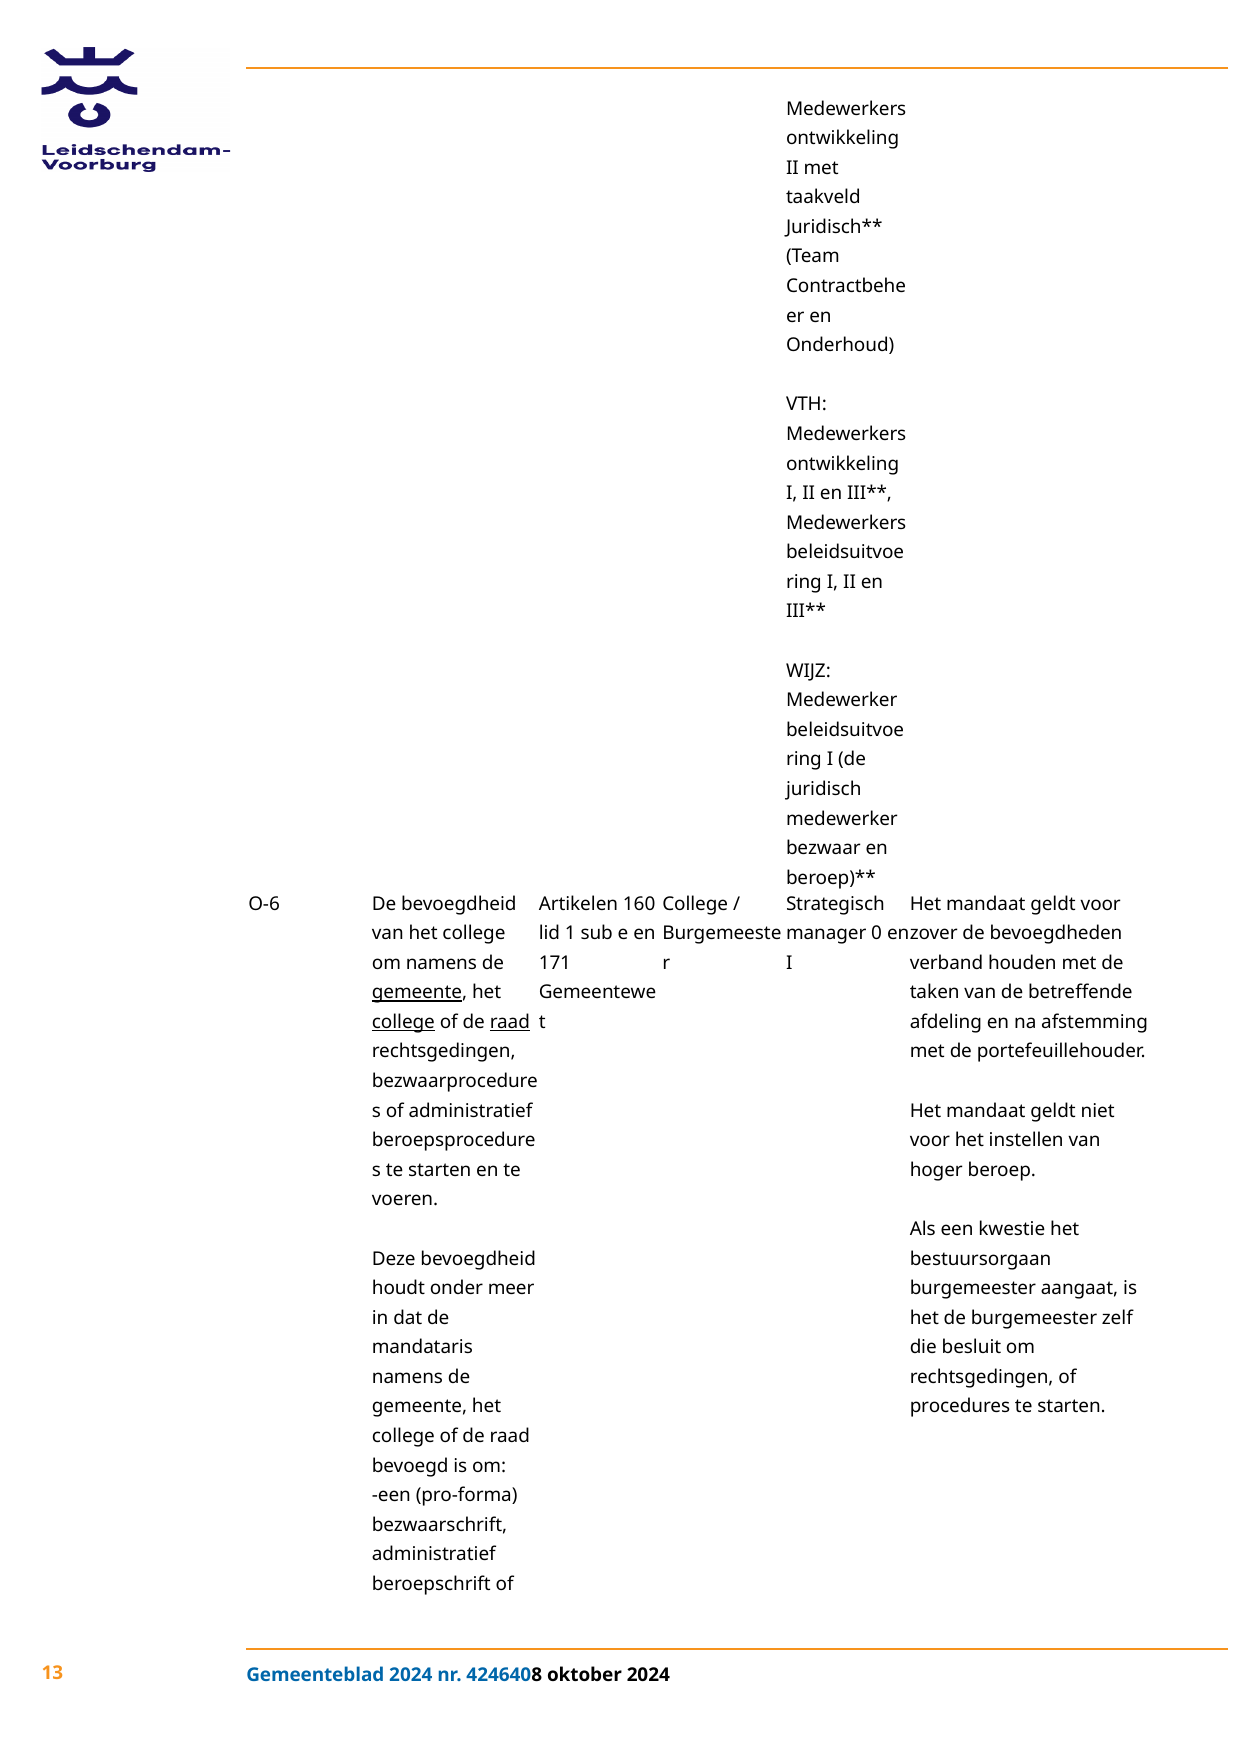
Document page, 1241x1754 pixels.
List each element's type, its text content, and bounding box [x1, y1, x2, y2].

table_cell College / Burgemeester [662, 890, 786, 1596]
table_cell [372, 95, 538, 890]
table_cell Strategisch manager 0 en I [786, 890, 909, 1596]
table_cell [662, 95, 786, 890]
table_cell [248, 95, 372, 890]
picture [41, 47, 231, 172]
table_cell [539, 95, 662, 890]
table_cell Medewerkers ontwikkeling II met taakveld Juridisch** (Team Contractbeheer en Onderhoud) VTH: Medewerkers ontwikkeling I, II en III**, Medewerkers beleidsuitvoering I, II en III** WIJZ: Medewerker beleidsuitvoering I (de juridisch medewerker bezwaar en beroep)** [786, 95, 909, 890]
table_cell De bevoegdheid van het college om namens de gemeente, het college of de raad rechtsgedingen, bezwaarprocedures of administratief beroepsprocedures te starten en te voeren. Deze bevoegdheid houdt onder meer in dat de mandataris namens de gemeente, het college of de raad bevoegd is om: -een (pro-forma) bezwaarschrift, administratief beroepschrift of [372, 890, 538, 1596]
table_cell O-6 [248, 890, 372, 1596]
table_cell [910, 95, 1152, 890]
table_cell Artikelen 160 lid 1 sub e en 171 Gemeentewet [539, 890, 662, 1596]
table_cell Het mandaat geldt voor zover de bevoegdheden verband houden met de taken van de betreffende afdeling en na afstemming met de portefeuillehouder. Het mandaat geldt niet voor het instellen van hoger beroep. Als een kwestie het bestuursorgaan burgemeester aangaat, is het de burgemeester zelf die besluit om rechtsgedingen, of procedures te starten. [910, 890, 1152, 1596]
